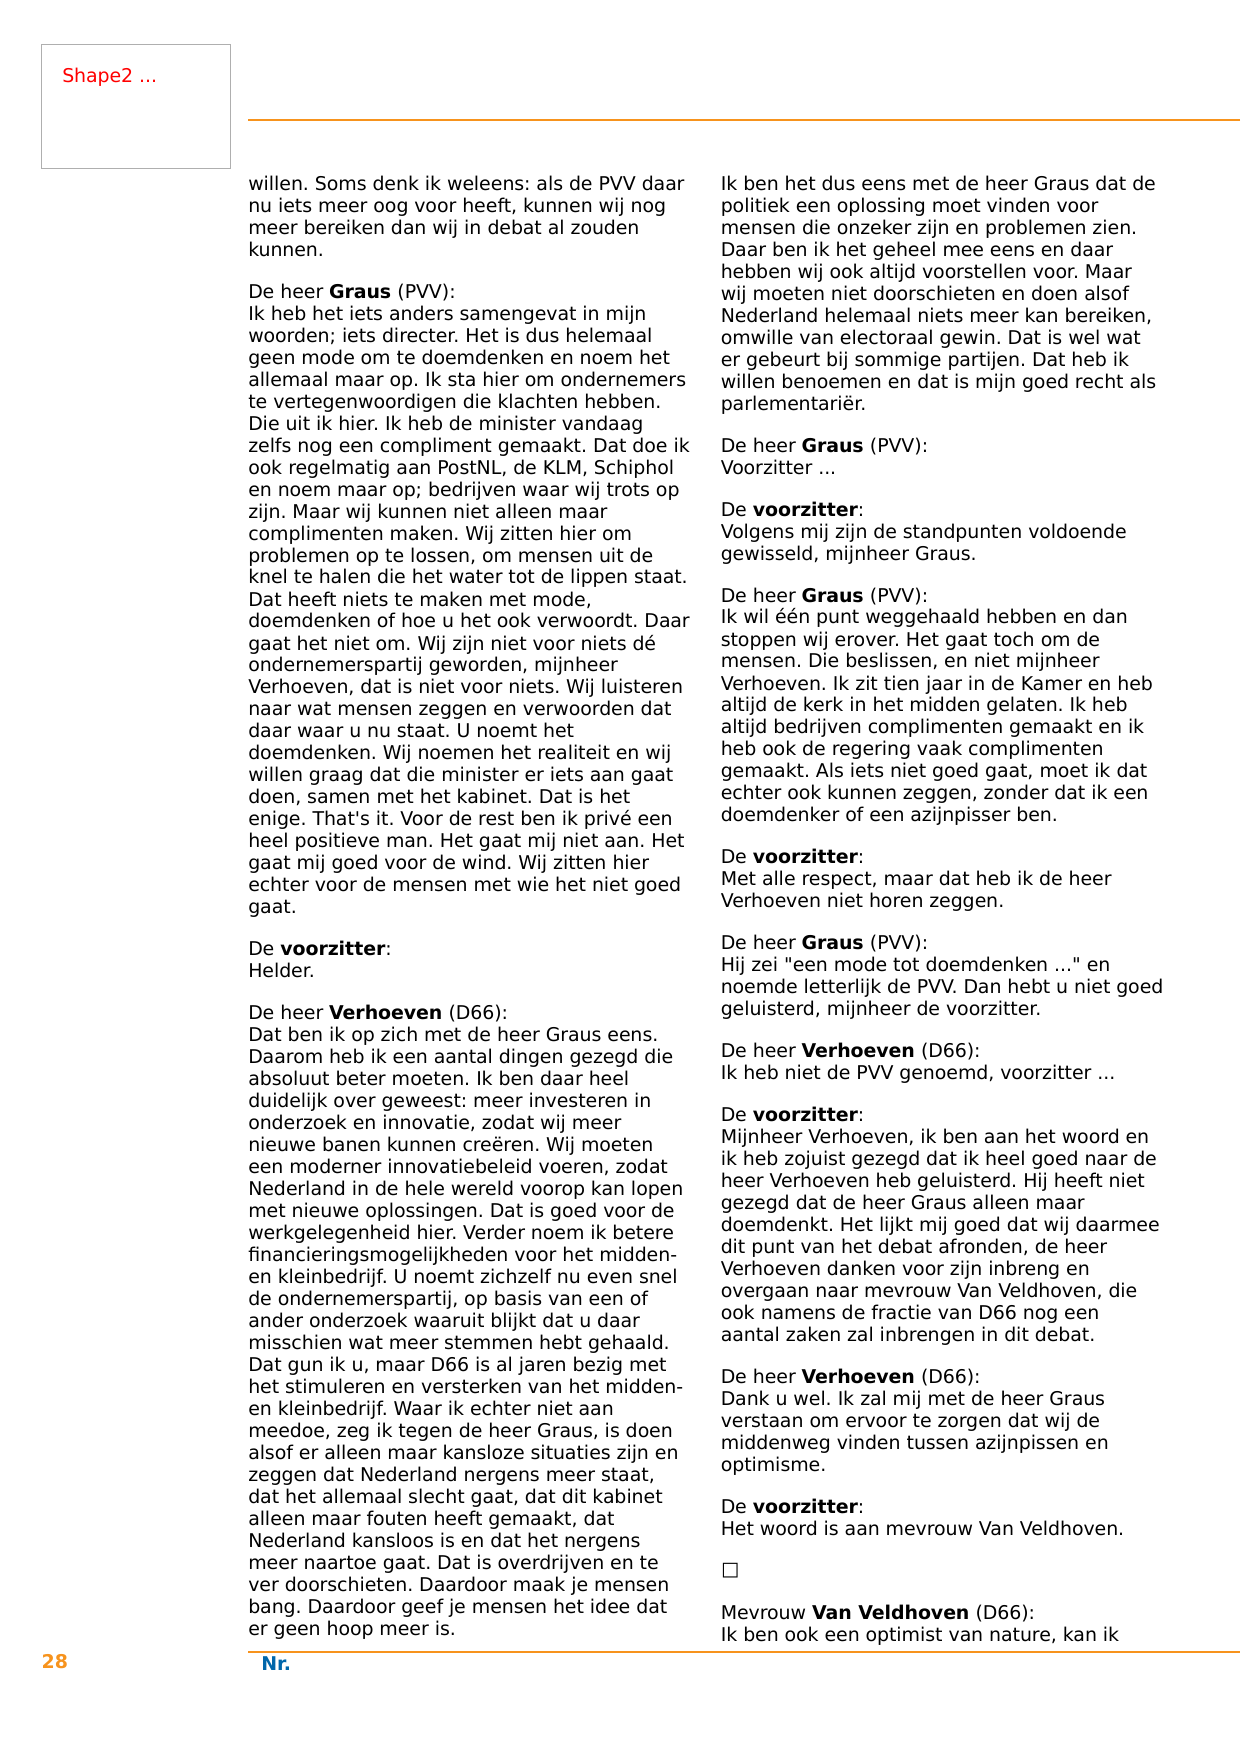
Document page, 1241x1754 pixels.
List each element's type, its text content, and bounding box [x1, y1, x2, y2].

text Het woord is aan mevrouw Van Veldhoven. [721, 1518, 1163, 1540]
text Volgens mij zijn de standpunten voldoende gewisseld, mijnheer Graus. [721, 521, 1163, 564]
text De heer Verhoeven (D66): [721, 1040, 1163, 1062]
text De heer Graus (PVV): [721, 434, 1163, 457]
text De voorzitter: [721, 846, 1163, 868]
text De heer Verhoeven (D66): [721, 1366, 1163, 1388]
text Mevrouw Van Veldhoven (D66): [721, 1602, 1163, 1624]
text De heer Graus (PVV): [248, 281, 691, 303]
text De voorzitter: [721, 1496, 1163, 1518]
text Helder. [248, 960, 691, 982]
text Ik wil één punt weggehaald hebben en dan stoppen wij erover. Het gaat toch om de mensen. Die beslissen, en niet mijnheer Verhoeven. Ik zit tien jaar in de Kamer en heb altijd de kerk in het midden gelaten. Ik heb altijd bedrijven complimenten gemaakt en ik heb ook de regering vaak complimenten gemaakt. Als iets niet goed gaat, moet ik dat echter ook kunnen zeggen, zonder dat ik een doemdenker of een azijnpisser ben. [721, 606, 1163, 826]
text Met alle respect, maar dat heb ik de heer Verhoeven niet horen zeggen. [721, 868, 1163, 912]
text Mijnheer Verhoeven, ik ben aan het woord en ik heb zojuist gezegd dat ik heel goed naar de heer Verhoeven heb geluisterd. Hij heeft niet gezegd dat de heer Graus alleen maar doemdenkt. Het lijkt mij goed dat wij daarmee dit punt van het debat afronden, de heer Verhoeven danken voor zijn inbreng en overgaan naar mevrouw Van Veldhoven, die ook namens de fractie van D66 nog een aantal zaken zal inbrengen in dit debat. [721, 1126, 1163, 1346]
text Ik ben ook een optimist van nature, kan ik [721, 1624, 1163, 1646]
text De voorzitter: [248, 938, 691, 960]
text De heer Graus (PVV): [721, 584, 1163, 606]
text Ik heb het iets anders samengevat in mijn woorden; iets directer. Het is dus helemaal geen mode om te doemdenken en noem het allemaal maar op. Ik sta hier om ondernemers te vertegenwoordigen die klachten hebben. Die uit ik hier. Ik heb de minister vandaag zelfs nog een compliment gemaakt. Dat doe ik ook regelmatig aan PostNL, de KLM, Schiphol en noem maar op; bedrijven waar wij trots op zijn. Maar wij kunnen niet alleen maar complimenten maken. Wij zitten hier om problemen op te lossen, om mensen uit de knel te halen die het water tot de lippen staat. Dat heeft niets te maken met mode, doemdenken of hoe u het ook verwoordt. Daar gaat het niet om. Wij zijn niet voor niets dé ondernemerspartij geworden, mijnheer Verhoeven, dat is niet voor niets. Wij luisteren naar wat mensen zeggen en verwoorden dat daar waar u nu staat. U noemt het doemdenken. Wij noemen het realiteit en wij willen graag dat die minister er iets aan gaat doen, samen met het kabinet. Dat is het enige. That's it. Voor de rest ben ik privé een heel positieve man. Het gaat mij niet aan. Het gaat mij goed voor de wind. Wij zitten hier echter voor de mensen met wie het niet goed gaat. [248, 303, 691, 918]
text ⬜ [721, 1560, 1163, 1582]
text De heer Verhoeven (D66): [248, 1002, 691, 1024]
text Ik ben het dus eens met de heer Graus dat de politiek een oplossing moet vinden voor mensen die onzeker zijn en problemen zien. Daar ben ik het geheel mee eens en daar hebben wij ook altijd voorstellen voor. Maar wij moeten niet doorschieten en doen alsof Nederland helemaal niets meer kan bereiken, omwille van electoraal gewin. Dat is wel wat er gebeurt bij sommige partijen. Dat heb ik willen benoemen en dat is mijn goed recht als parlementariër. [721, 173, 1163, 414]
text Hij zei "een mode tot doemdenken ..." en noemde letterlijk de PVV. Dan hebt u niet goed geluisterd, mijnheer de voorzitter. [721, 954, 1163, 1020]
text Dat ben ik op zich met de heer Graus eens. Daarom heb ik een aantal dingen gezegd die absoluut beter moeten. Ik ben daar heel duidelijk over geweest: meer investeren in onderzoek en innovatie, zodat wij meer nieuwe banen kunnen creëren. Wij moeten een moderner innovatiebeleid voeren, zodat Nederland in de hele wereld voorop kan lopen met nieuwe oplossingen. Dat is goed voor de werkgelegenheid hier. Verder noem ik betere financieringsmogelijkheden voor het midden- en kleinbedrijf. U noemt zichzelf nu even snel de ondernemerspartij, op basis van een of ander onderzoek waaruit blijkt dat u daar misschien wat meer stemmen hebt gehaald. Dat gun ik u, maar D66 is al jaren bezig met het stimuleren en versterken van het midden- en kleinbedrijf. Waar ik echter niet aan meedoe, zeg ik tegen de heer Graus, is doen alsof er alleen maar kansloze situaties zijn en zeggen dat Nederland nergens meer staat, dat het allemaal slecht gaat, dat dit kabinet alleen maar fouten heeft gemaakt, dat Nederland kansloos is en dat het nergens meer naartoe gaat. Dat is overdrijven en te ver doorschieten. Daardoor maak je mensen bang. Daardoor geef je mensen het idee dat er geen hoop meer is. [248, 1024, 691, 1639]
text Dank u wel. Ik zal mij met de heer Graus verstaan om ervoor te zorgen dat wij de middenweg vinden tussen azijnpissen en optimisme. [721, 1388, 1163, 1476]
text De heer Graus (PVV): [721, 932, 1163, 954]
text willen. Soms denk ik weleens: als de PVV daar nu iets meer oog voor heeft, kunnen wij nog meer bereiken dan wij in debat al zouden kunnen. [248, 173, 691, 261]
text Ik heb niet de PVV genoemd, voorzitter ... [721, 1062, 1163, 1084]
text De voorzitter: [721, 1104, 1163, 1126]
text Voorzitter ... [721, 457, 1163, 478]
text De voorzitter: [721, 498, 1163, 521]
